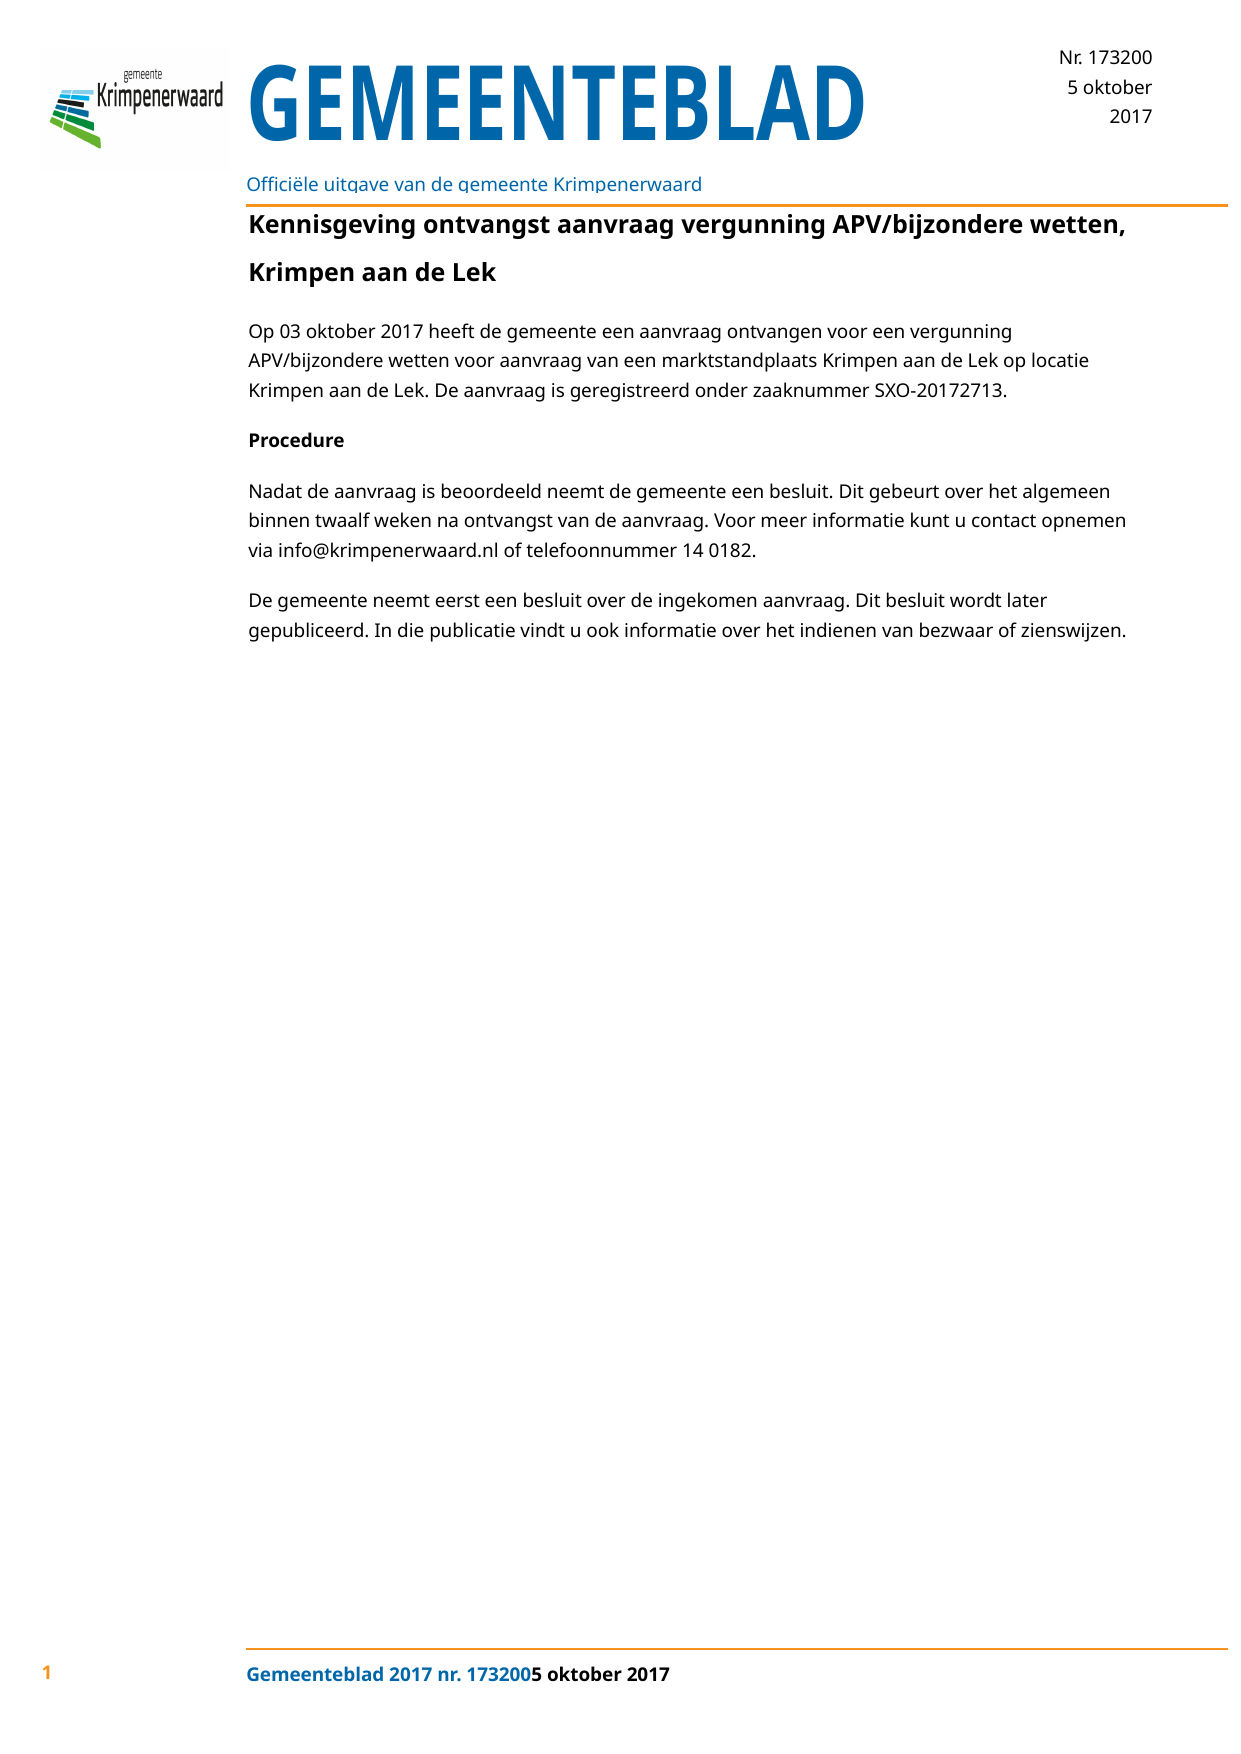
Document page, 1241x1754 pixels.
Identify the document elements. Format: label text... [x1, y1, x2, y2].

picture [41, 47, 231, 172]
text Procedure [248, 427, 1152, 453]
text De gemeente neemt eerst een besluit over de ingekomen aanvraag. Dit besluit wordt later gepubliceerd. In die publicatie vindt u ook informatie over het indienen van bezwaar of zienswijzen. [248, 587, 1152, 643]
text Op 03 oktober 2017 heeft de gemeente een aanvraag ontvangen voor een vergunning APV/bijzondere wetten voor aanvraag van een marktstandplaats Krimpen aan de Lek op locatie Krimpen aan de Lek. De aanvraag is geregistreerd onder zaaknummer SXO-20172713. [248, 318, 1152, 403]
text Nadat de aanvraag is beoordeeld neemt de gemeente een besluit. Dit gebeurt over het algemeen binnen twaalf weken na ontvangst van de aanvraag. Voor meer informatie kunt u contact opnemen via info@krimpenerwaard.nl of telefoonnummer 14 0182. [248, 478, 1152, 563]
text Kennisgeving ontvangst aanvraag vergunning APV/bijzondere wetten, Krimpen aan de Lek [248, 207, 1152, 288]
